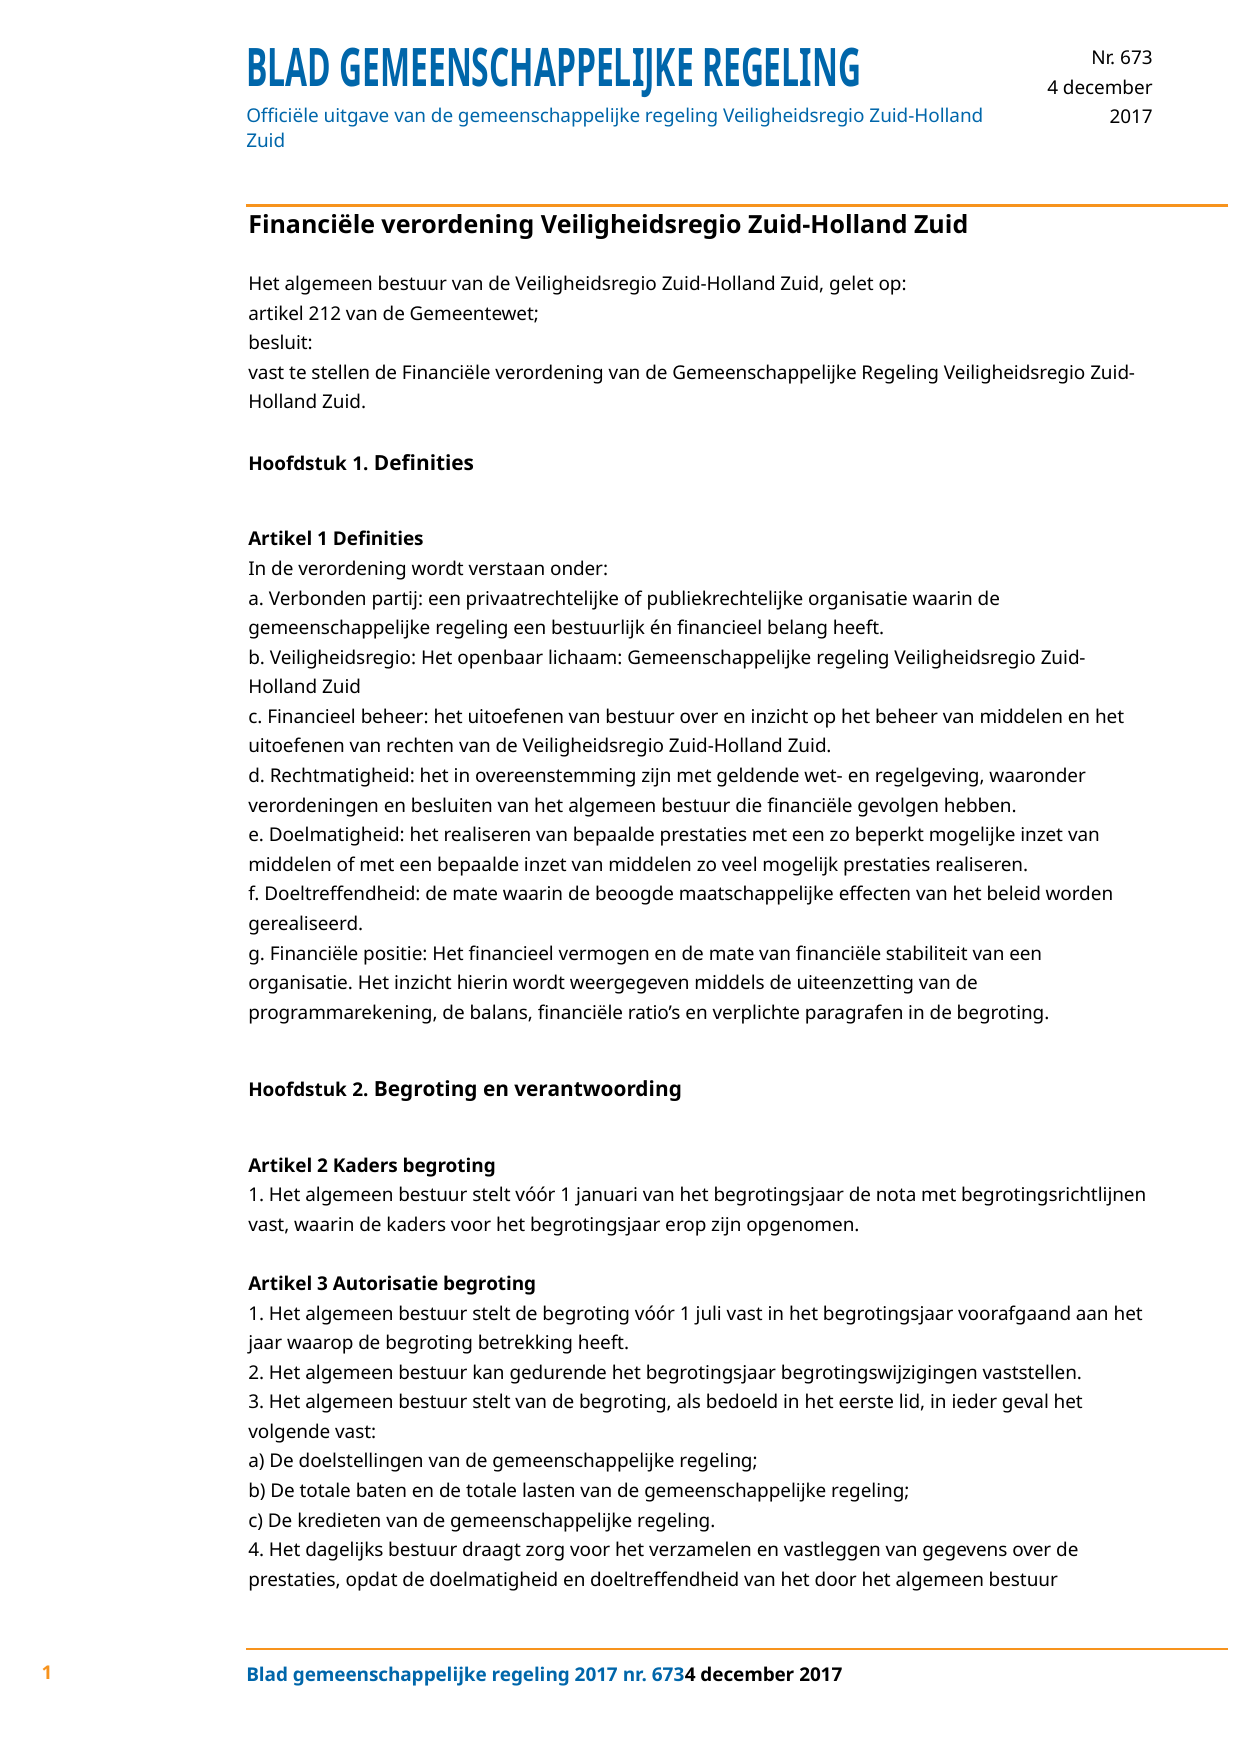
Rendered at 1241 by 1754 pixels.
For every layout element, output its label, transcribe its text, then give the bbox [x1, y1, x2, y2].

text Hoofdstuk 1. Definities [248, 448, 1152, 476]
text Artikel 2 Kaders begroting [248, 1152, 1152, 1177]
text besluit: [248, 329, 1152, 355]
text 1. Het algemeen bestuur stelt de begroting vóór 1 juli vast in het begrotingsjaar voorafgaand aan het jaar waarop de begroting betrekking heeft. [248, 1300, 1152, 1355]
text 1. Het algemeen bestuur stelt vóór 1 januari van het begrotingsjaar de nota met begrotingsrichtlijnen vast, waarin de kaders voor het begrotingsjaar erop zijn opgenomen. [248, 1181, 1152, 1237]
text 2. Het algemeen bestuur kan gedurende het begrotingsjaar begrotingswijzigingen vaststellen. [248, 1359, 1152, 1384]
text In de verordening wordt verstaan onder: [248, 555, 1152, 581]
text Financiële verordening Veiligheidsregio Zuid-Holland Zuid [248, 207, 1152, 241]
text artikel 212 van de Gemeentewet; [248, 300, 1152, 326]
text Hoofdstuk 2. Begroting en verantwoording [248, 1074, 1152, 1102]
text b. Veiligheidsregio: Het openbaar lichaam: Gemeenschappelijke regeling Veiligheidsregio Zuid-Holland Zuid [248, 644, 1152, 699]
text Artikel 1 Definities [248, 526, 1152, 551]
text c. Financieel beheer: het uitoefenen van bestuur over en inzicht op het beheer van middelen en het uitoefenen van rechten van de Veiligheidsregio Zuid-Holland Zuid. [248, 703, 1152, 758]
text a) De doelstellingen van de gemeenschappelijke regeling; [248, 1448, 1152, 1473]
text g. Financiële positie: Het financieel vermogen en de mate van financiële stabiliteit van een organisatie. Het inzicht hierin wordt weergegeven middels de uiteenzetting van de programmarekening, de balans, financiële ratio’s en verplichte paragrafen in de begroting. [248, 940, 1152, 1024]
text e. Doelmatigheid: het realiseren van bepaalde prestaties met een zo beperkt mogelijke inzet van middelen of met een bepaalde inzet van middelen zo veel mogelijk prestaties realiseren. [248, 821, 1152, 877]
text d. Rechtmatigheid: het in overeenstemming zijn met geldende wet- en regelgeving, waaronder verordeningen en besluiten van het algemeen bestuur die financiële gevolgen hebben. [248, 762, 1152, 817]
text Artikel 3 Autorisatie begroting [248, 1270, 1152, 1296]
text c) De kredieten van de gemeenschappelijke regeling. [248, 1507, 1152, 1532]
text b) De totale baten en de totale lasten van de gemeenschappelijke regeling; [248, 1477, 1152, 1503]
text f. Doeltreffendheid: de mate waarin de beoogde maatschappelijke effecten van het beleid worden gerealiseerd. [248, 881, 1152, 936]
text 3. Het algemeen bestuur stelt van de begroting, als bedoeld in het eerste lid, in ieder geval het volgende vast: [248, 1388, 1152, 1444]
text a. Verbonden partij: een privaatrechtelijke of publiekrechtelijke organisatie waarin de gemeenschappelijke regeling een bestuurlijk én financieel belang heeft. [248, 585, 1152, 640]
text vast te stellen de Financiële verordening van de Gemeenschappelijke Regeling Veiligheidsregio Zuid-Holland Zuid. [248, 359, 1152, 414]
text Het algemeen bestuur van de Veiligheidsregio Zuid-Holland Zuid, gelet op: [248, 270, 1152, 296]
picture [41, 47, 231, 172]
text 4. Het dagelijks bestuur draagt zorg voor het verzamelen en vastleggen van gegevens over de prestaties, opdat de doelmatigheid en doeltreffendheid van het door het algemeen bestuur [248, 1536, 1152, 1592]
